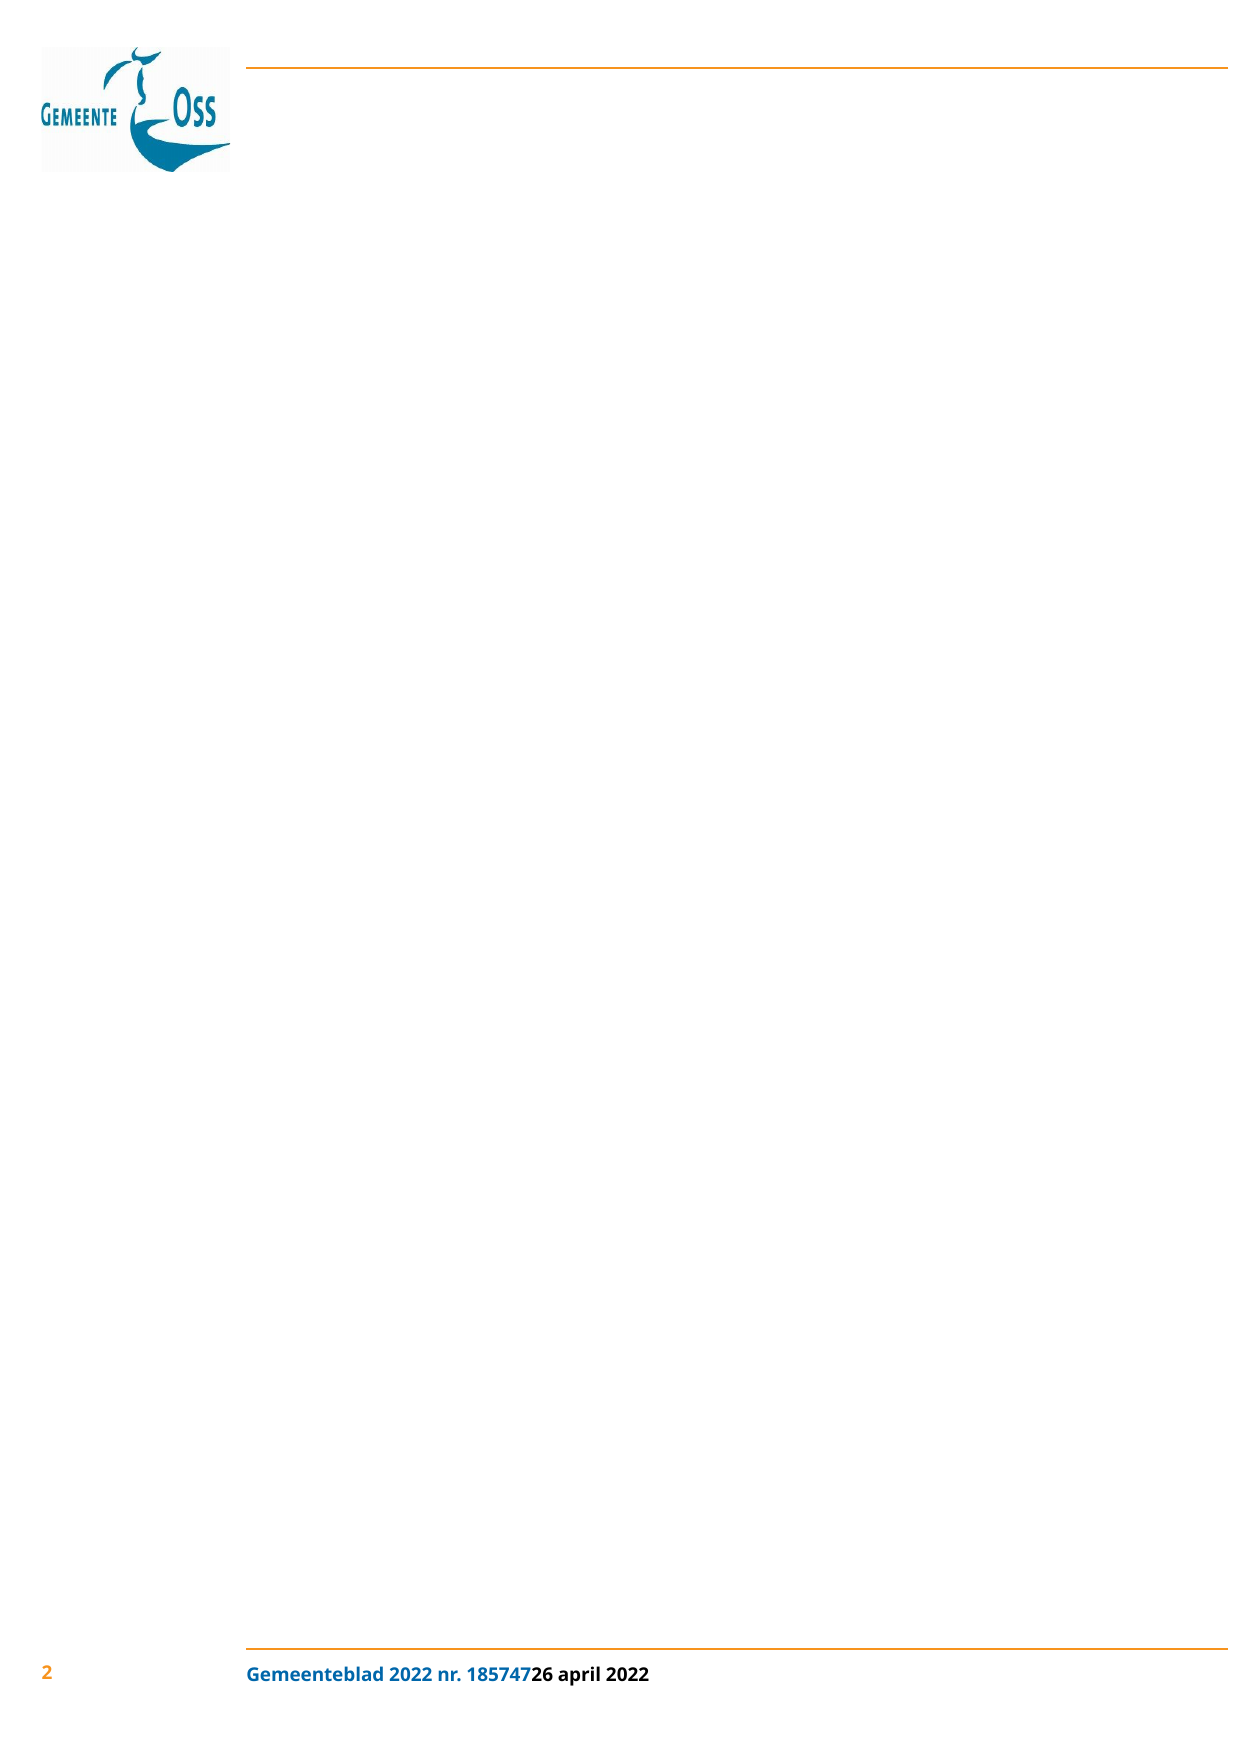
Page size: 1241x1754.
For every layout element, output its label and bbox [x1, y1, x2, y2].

picture [41, 47, 231, 172]
